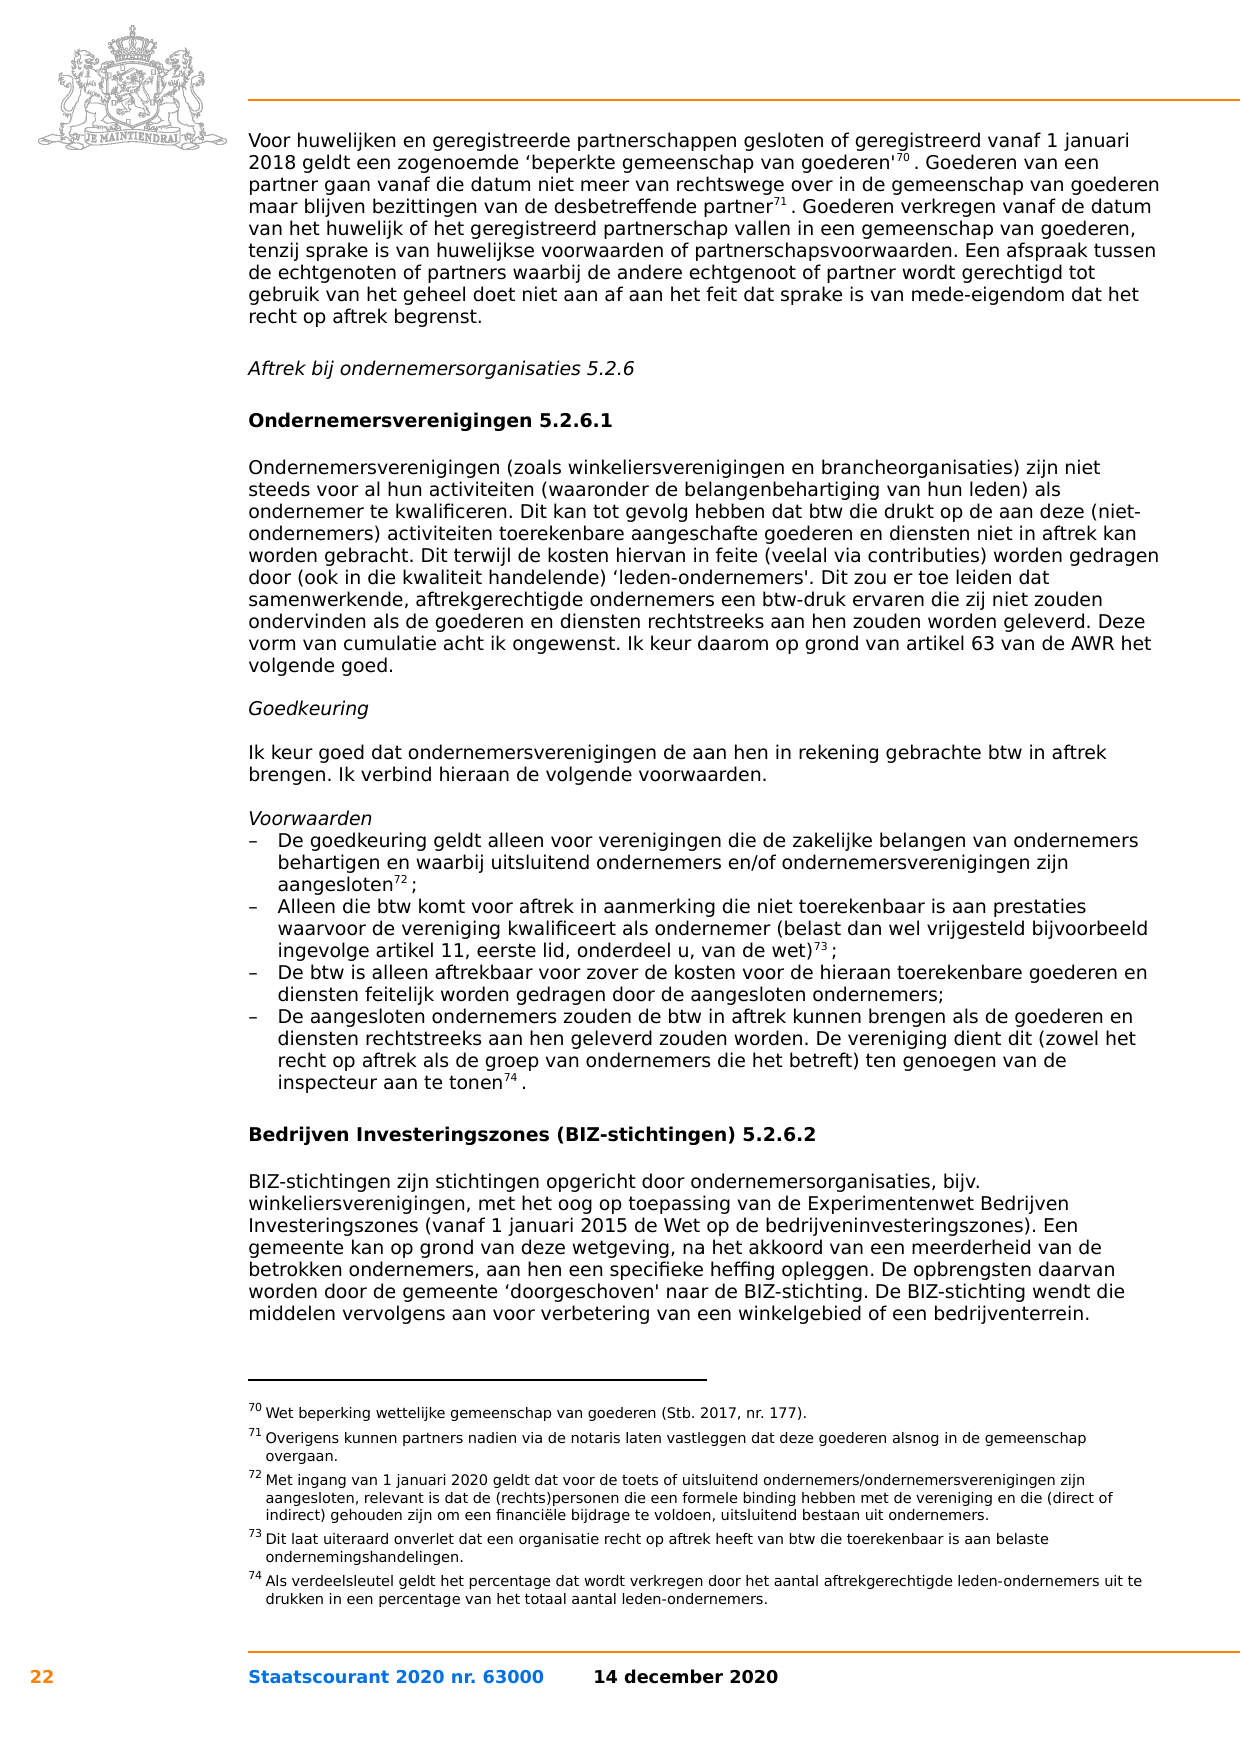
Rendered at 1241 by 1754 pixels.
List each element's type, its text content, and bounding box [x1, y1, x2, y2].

picture [38, 25, 227, 150]
text Ondernemersverenigingen (zoals winkeliersverenigingen en brancheorganisaties) zijn niet steeds voor al hun activiteiten (waaronder de belangenbehartiging van hun leden) als ondernemer te kwalificeren. Dit kan tot gevolg hebben dat btw die drukt op de aan deze (niet-ondernemers) activiteiten toerekenbare aangeschafte goederen en diensten niet in aftrek kan worden gebracht. Dit terwijl de kosten hiervan in feite (veelal via contributies) worden gedragen door (ook in die kwaliteit handelende) ‘leden-ondernemers'. Dit zou er toe leiden dat samenwerkende, aftrekgerechtigde ondernemers een btw-druk ervaren die zij niet zouden ondervinden als de goederen en diensten rechtstreeks aan hen zouden worden geleverd. Deze vorm van cumulatie acht ik ongewenst. Ik keur daarom op grond van artikel 63 van de AWR het volgende goed. [248, 457, 1163, 676]
text BIZ-stichtingen zijn stichtingen opgericht door ondernemersorganisaties, bijv. winkeliersverenigingen, met het oog op toepassing van de Experimentenwet Bedrijven Investeringszones (vanaf 1 januari 2015 de Wet op de bedrijveninvesteringszones). Een gemeente kan op grond van deze wetgeving, na het akkoord van een meerderheid van de betrokken ondernemers, aan hen een specifieke heffing opleggen. De opbrengsten daarvan worden door de gemeente ‘doorgeschoven' naar de BIZ-stichting. De BIZ-stichting wendt die middelen vervolgens aan voor verbetering van een winkelgebied of een bedrijventerrein. [248, 1171, 1163, 1324]
text Overigens kunnen partners nadien via de notaris laten vastleggen dat deze goederen alsnog in de gemeenschap overgaan. [248, 1426, 1163, 1465]
subtitle Bedrijven Investeringszones (BIZ-stichtingen) 5.2.6.2 [248, 1124, 1163, 1146]
text Voor huwelijken en geregistreerde partnerschappen gesloten of geregistreerd vanaf 1 januari 2018 geldt een zogenoemde ‘beperkte gemeenschap van goederen'. Goederen van een partner gaan vanaf die datum niet meer van rechtswege over in de gemeenschap van goederen maar blijven bezittingen van de desbetreffende partner. Goederen verkregen vanaf de datum van het huwelijk of het geregistreerd partnerschap vallen in een gemeenschap van goederen, tenzij sprake is van huwelijkse voorwaarden of partnerschapsvoorwaarden. Een afspraak tussen de echtgenoten of partners waarbij de andere echtgenoot of partner wordt gerechtigd tot gebruik van het geheel doet niet aan af aan het feit dat sprake is van mede-eigendom dat het recht op aftrek begrenst. [248, 130, 1163, 328]
text – De goedkeuring geldt alleen voor verenigingen die de zakelijke belangen van ondernemers behartigen en waarbij uitsluitend ondernemers en/of ondernemersverenigingen zijn aangesloten; [248, 830, 1163, 896]
text – Alleen die btw komt voor aftrek in aanmerking die niet toerekenbaar is aan prestaties waarvoor de vereniging kwalificeert als ondernemer (belast dan wel vrijgesteld bijvoorbeeld ingevolge artikel 11, eerste lid, onderdeel u, van de wet); [248, 896, 1163, 962]
subtitle Voorwaarden [248, 808, 1163, 830]
text Wet beperking wettelijke gemeenschap van goederen (Stb. 2017, nr. 177). [248, 1401, 1163, 1423]
text Als verdeelsleutel geldt het percentage dat wordt verkregen door het aantal aftrekgerechtigde leden-ondernemers uit te drukken in een percentage van het totaal aantal leden-ondernemers. [248, 1569, 1163, 1608]
text – De aangesloten ondernemers zouden de btw in aftrek kunnen brengen als de goederen en diensten rechtstreeks aan hen geleverd zouden worden. De vereniging dient dit (zowel het recht op aftrek als de groep van ondernemers die het betreft) ten genoegen van de inspecteur aan te tonen. [248, 1006, 1163, 1094]
subtitle Aftrek bij ondernemersorganisaties 5.2.6 [248, 358, 1163, 380]
text Dit laat uiteraard onverlet dat een organisatie recht op aftrek heeft van btw die toerekenbaar is aan belaste ondernemingshandelingen. [248, 1527, 1163, 1566]
text Met ingang van 1 januari 2020 geldt dat voor de toets of uitsluitend ondernemers/ondernemersverenigingen zijn aangesloten, relevant is dat de (rechts)personen die een formele binding hebben met de vereniging en die (direct of indirect) gehouden zijn om een financiële bijdrage te voldoen, uitsluitend bestaan uit ondernemers. [248, 1468, 1163, 1524]
subtitle Goedkeuring [248, 698, 1163, 720]
subtitle Ondernemersverenigingen 5.2.6.1 [248, 410, 1163, 432]
text – De btw is alleen aftrekbaar voor zover de kosten voor de hieraan toerekenbare goederen en diensten feitelijk worden gedragen door de aangesloten ondernemers; [248, 962, 1163, 1006]
text Ik keur goed dat ondernemersverenigingen de aan hen in rekening gebrachte btw in aftrek brengen. Ik verbind hieraan de volgende voorwaarden. [248, 742, 1163, 786]
